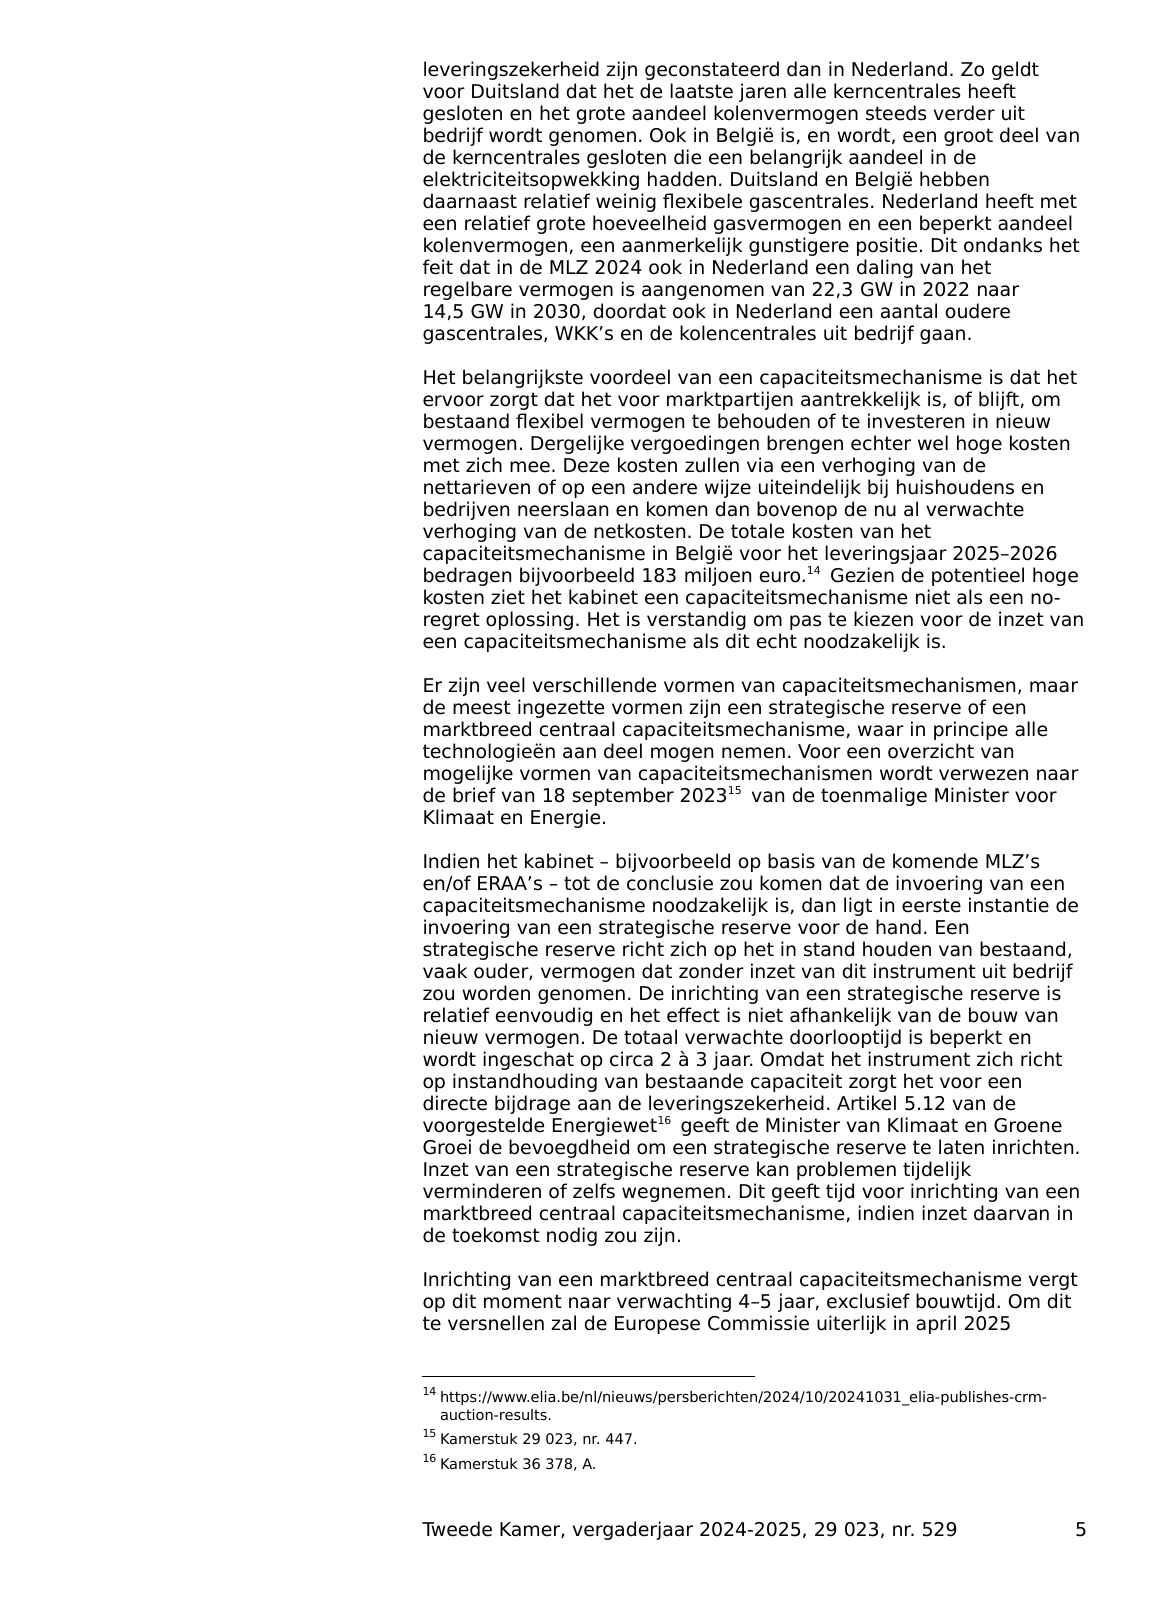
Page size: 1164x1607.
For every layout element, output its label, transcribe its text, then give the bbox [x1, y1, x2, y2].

text Kamerstuk 36 378, A. [422, 1452, 1087, 1474]
text Indien het kabinet – bijvoorbeeld op basis van de komende MLZ’s en/of ERAA’s – tot de conclusie zou komen dat de invoering van een capaciteitsmechanisme noodzakelijk is, dan ligt in eerste instantie de invoering van een strategische reserve voor de hand. Een strategische reserve richt zich op het in stand houden van bestaand, vaak ouder, vermogen dat zonder inzet van dit instrument uit bedrijf zou worden genomen. De inrichting van een strategische reserve is relatief eenvoudig en het effect is niet afhankelijk van de bouw van nieuw vermogen. De totaal verwachte doorlooptijd is beperkt en wordt ingeschat op circa 2 à 3 jaar. Omdat het instrument zich richt op instandhouding van bestaande capaciteit zorgt het voor een directe bijdrage aan de leveringszekerheid. Artikel 5.12 van de voorgestelde Energiewet geeft de Minister van Klimaat en Groene Groei de bevoegdheid om een strategische reserve te laten inrichten. Inzet van een strategische reserve kan problemen tijdelijk verminderen of zelfs wegnemen. Dit geeft tijd voor inrichting van een marktbreed centraal capaciteitsmechanisme, indien inzet daarvan in de toekomst nodig zou zijn. [422, 851, 1087, 1247]
text Er zijn veel verschillende vormen van capaciteitsmechanismen, maar de meest ingezette vormen zijn een strategische reserve of een marktbreed centraal capaciteitsmechanisme, waar in principe alle technologieën aan deel mogen nemen. Voor een overzicht van mogelijke vormen van capaciteitsmechanismen wordt verwezen naar de brief van 18 september 2023 van de toenmalige Minister voor Klimaat en Energie. [422, 675, 1087, 829]
text Inrichting van een marktbreed centraal capaciteitsmechanisme vergt op dit moment naar verwachting 4–5 jaar, exclusief bouwtijd. Om dit te versnellen zal de Europese Commissie uiterlijk in april 2025 [422, 1269, 1087, 1335]
text Het belangrijkste voordeel van een capaciteitsmechanisme is dat het ervoor zorgt dat het voor marktpartijen aantrekkelijk is, of blijft, om bestaand flexibel vermogen te behouden of te investeren in nieuw vermogen. Dergelijke vergoedingen brengen echter wel hoge kosten met zich mee. Deze kosten zullen via een verhoging van de nettarieven of op een andere wijze uiteindelijk bij huishoudens en bedrijven neerslaan en komen dan bovenop de nu al verwachte verhoging van de netkosten. De totale kosten van het capaciteitsmechanisme in België voor het leveringsjaar 2025–2026 bedragen bijvoorbeeld 183 miljoen euro. Gezien de potentieel hoge kosten ziet het kabinet een capaciteitsmechanisme niet als een no-regret oplossing. Het is verstandig om pas te kiezen voor de inzet van een capaciteitsmechanisme als dit echt noodzakelijk is. [422, 367, 1087, 653]
text Kamerstuk 29 023, nr. 447. [422, 1427, 1087, 1449]
text leveringszekerheid zijn geconstateerd dan in Nederland. Zo geldt voor Duitsland dat het de laatste jaren alle kerncentrales heeft gesloten en het grote aandeel kolenvermogen steeds verder uit bedrijf wordt genomen. Ook in België is, en wordt, een groot deel van de kerncentrales gesloten die een belangrijk aandeel in de elektriciteitsopwekking hadden. Duitsland en België hebben daarnaast relatief weinig flexibele gascentrales. Nederland heeft met een relatief grote hoeveelheid gasvermogen en een beperkt aandeel kolenvermogen, een aanmerkelijk gunstigere positie. Dit ondanks het feit dat in de MLZ 2024 ook in Nederland een daling van het regelbare vermogen is aangenomen van 22,3 GW in 2022 naar 14,5 GW in 2030, doordat ook in Nederland een aantal oudere gascentrales, WKK’s en de kolencentrales uit bedrijf gaan. [422, 59, 1087, 345]
text https://www.elia.be/nl/nieuws/persberichten/2024/10/20241031_elia-publishes-crm-auction-results. [422, 1385, 1087, 1424]
